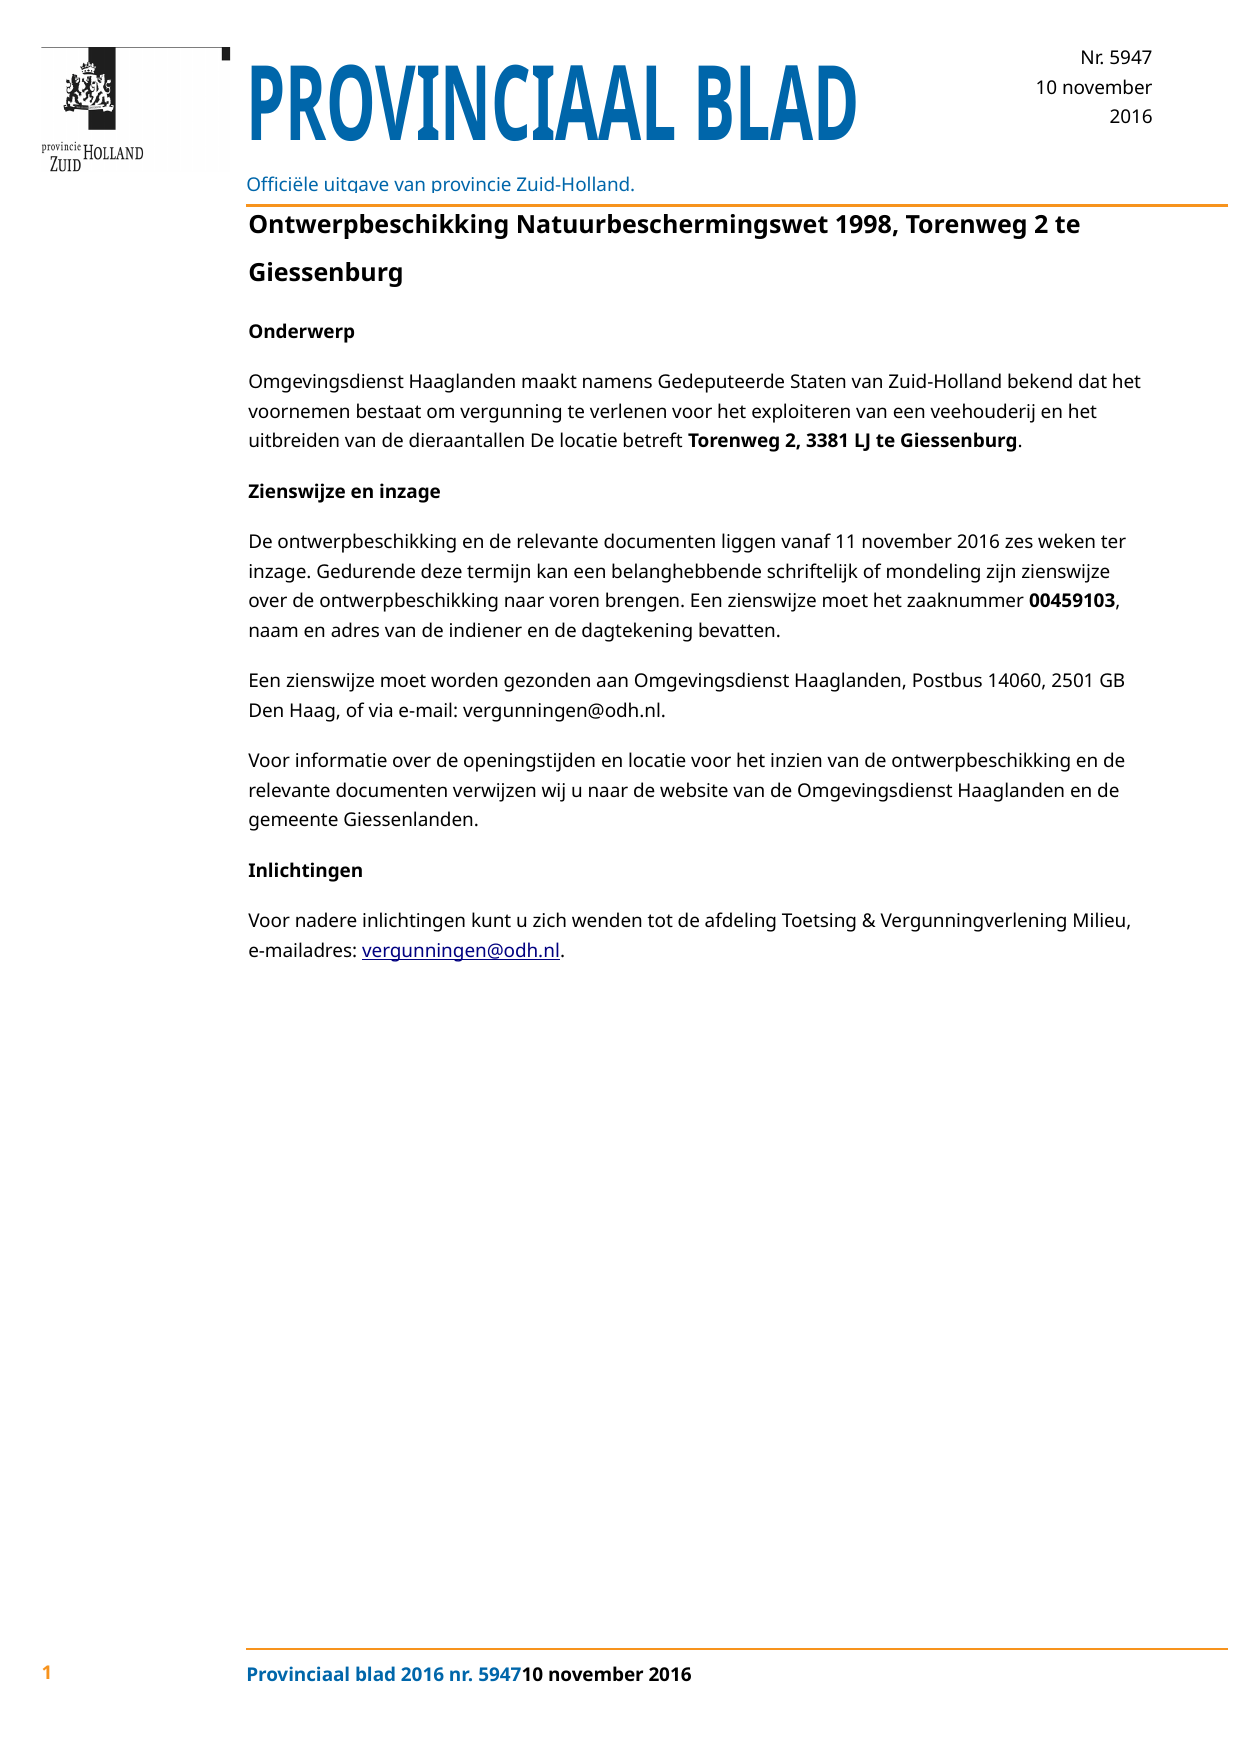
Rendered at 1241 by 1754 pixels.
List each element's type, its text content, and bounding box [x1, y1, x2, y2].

text Inlichtingen [248, 857, 1152, 883]
text Zienswijze en inzage [248, 478, 1152, 504]
text Ontwerpbeschikking Natuurbeschermingswet 1998, Torenweg 2 te Giessenburg [248, 207, 1152, 288]
text Een zienswijze moet worden gezonden aan Omgevingsdienst Haaglanden, Postbus 14060, 2501 GB Den Haag, of via e-mail: vergunningen@odh.nl. [248, 667, 1152, 723]
text Onderwerp [248, 318, 1152, 344]
text Voor nadere inlichtingen kunt u zich wenden tot de afdeling Toetsing & Vergunningverlening Milieu, e-mailadres: vergunningen@odh.nl. [248, 907, 1152, 963]
text Voor informatie over de openingstijden en locatie voor het inzien van de ontwerpbeschikking en de relevante documenten verwijzen wij u naar de website van de Omgevingsdienst Haaglanden en de gemeente Giessenlanden. [248, 747, 1152, 832]
text Omgevingsdienst Haaglanden maakt namens Gedeputeerde Staten van Zuid-Holland bekend dat het voornemen bestaat om vergunning te verlenen voor het exploiteren van een veehouderij en het uitbreiden van de dieraantallen De locatie betreft Torenweg 2, 3381 LJ te Giessenburg. [248, 368, 1152, 453]
text De ontwerpbeschikking en de relevante documenten liggen vanaf 11 november 2016 zes weken ter inzage. Gedurende deze termijn kan een belanghebbende schriftelijk of mondeling zijn zienswijze over de ontwerpbeschikking naar voren brengen. Een zienswijze moet het zaaknummer 00459103, naam en adres van de indiener en de dagtekening bevatten. [248, 528, 1152, 643]
picture [41, 47, 231, 172]
